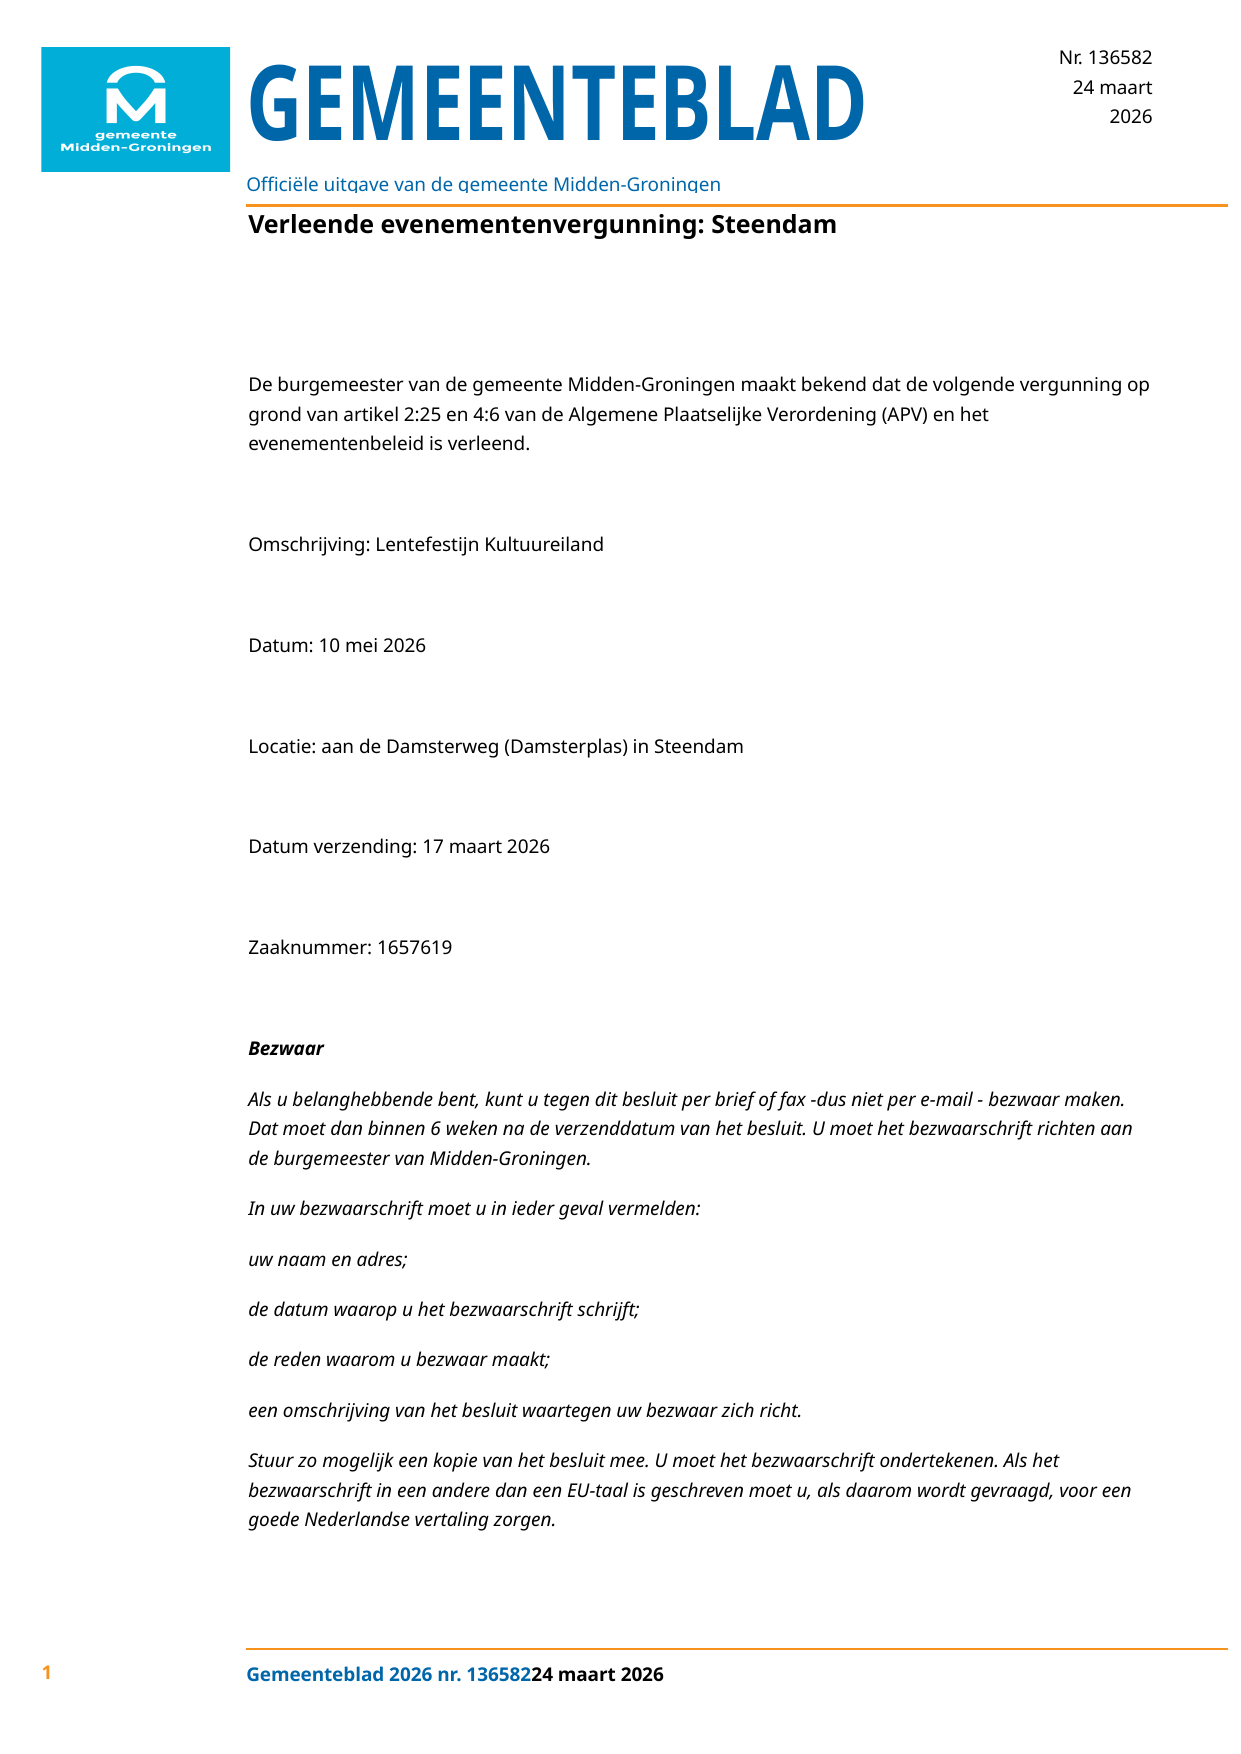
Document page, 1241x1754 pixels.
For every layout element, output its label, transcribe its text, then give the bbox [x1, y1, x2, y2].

text de reden waarom u bezwaar maakt; [248, 1347, 1152, 1372]
text Omschrijving: Lentefestijn Kultuureiland [248, 531, 1152, 557]
text Datum: 10 mei 2026 [248, 632, 1152, 658]
text Stuur zo mogelijk een kopie van het besluit mee. U moet het bezwaarschrift ondertekenen. Als het bezwaarschrift in een andere dan een EU-taal is geschreven moet u, als daarom wordt gevraagd, voor een goede Nederlandse vertaling zorgen. [248, 1447, 1152, 1532]
picture [107, 89, 165, 122]
text een omschrijving van het besluit waartegen uw bezwaar zich richt. [248, 1397, 1152, 1423]
picture [184, 146, 190, 153]
text In uw bezwaarschrift moet u in ieder geval vermelden: [248, 1195, 1152, 1221]
text de datum waarop u het bezwaarschrift schrijft; [248, 1296, 1152, 1322]
text Zaaknummer: 1657619 [248, 934, 1152, 960]
text Datum verzending: 17 maart 2026 [248, 834, 1152, 859]
text De burgemeester van de gemeente Midden-Groningen maakt bekend dat de volgende vergunning op grond van artikel 2:25 en 4:6 van de Algemene Plaatselijke Verordening (APV) en het evenementenbeleid is verleend. [248, 371, 1152, 456]
text Bezwaar [248, 1035, 1152, 1061]
text Verleende evenementenvergunning: Steendam [248, 207, 1152, 241]
picture [108, 66, 164, 82]
text uw naam en adres; [248, 1246, 1152, 1271]
text Als u belanghebbende bent, kunt u tegen dit besluit per brief of fax -dus niet per e-mail - bezwaar maken. Dat moet dan binnen 6 weken na de verzenddatum van het besluit. U moet het bezwaarschrift richten aan de burgemeester van Midden-Groningen. [248, 1086, 1152, 1171]
text Locatie: aan de Damsterweg (Damsterplas) in Steendam [248, 733, 1152, 758]
